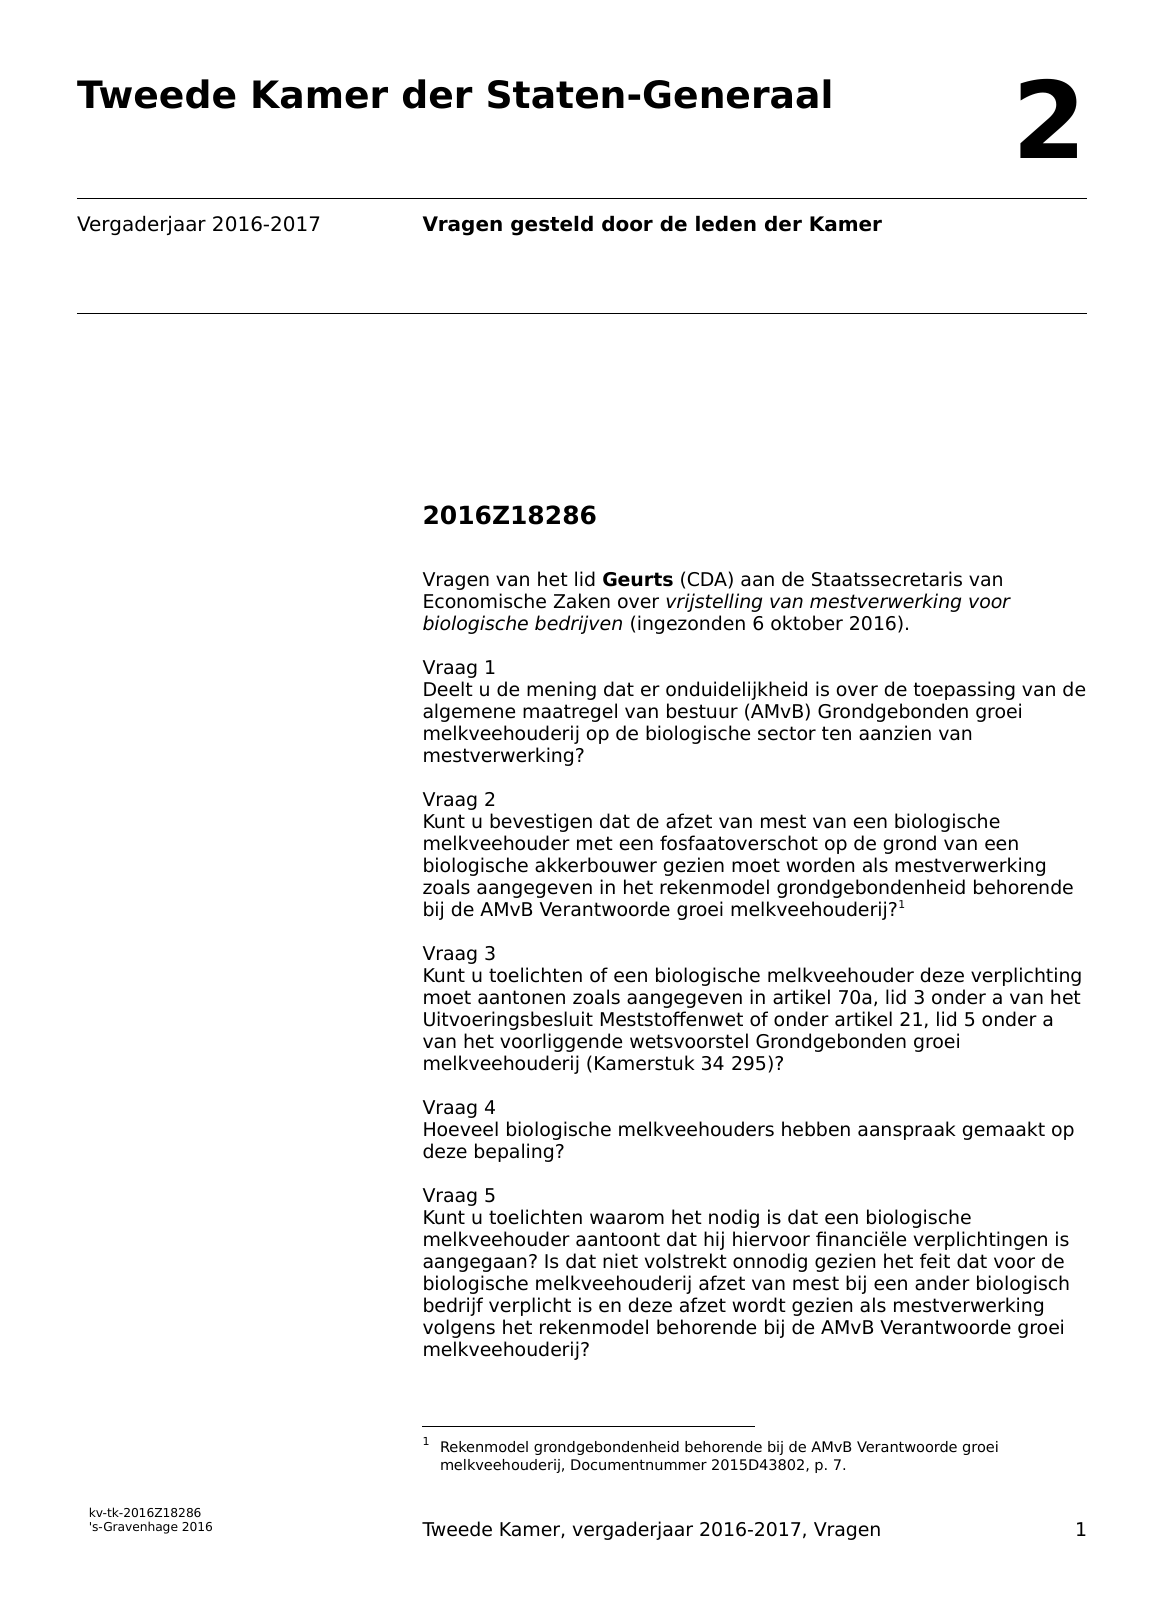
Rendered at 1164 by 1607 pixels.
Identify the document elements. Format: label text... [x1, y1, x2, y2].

text Vragen van het lid Geurts (CDA) aan de Staatssecretaris van Economische Zaken over vrijstelling van mestverwerking voor biologische bedrijven (ingezonden 6 oktober 2016). [422, 569, 1087, 635]
text kv-tk-2016Z18286 [88, 1506, 323, 1520]
table_header 2 [886, 59, 1087, 198]
text 2016Z18286 [422, 501, 1087, 531]
text Vraag 3 [422, 943, 1087, 965]
text Vraag 2 [422, 789, 1087, 811]
text Deelt u de mening dat er onduidelijkheid is over de toepassing van de algemene maatregel van bestuur (AMvB) Grondgebonden groei melkveehouderij op de biologische sector ten aanzien van mestverwerking? [422, 679, 1087, 767]
text Vraag 5 [422, 1185, 1087, 1207]
text Vraag 1 [422, 657, 1087, 679]
text Hoeveel biologische melkveehouders hebben aanspraak gemaakt op deze bepaling? [422, 1119, 1087, 1163]
text Kunt u toelichten of een biologische melkveehouder deze verplichting moet aantonen zoals aangegeven in artikel 70a, lid 3 onder a van het Uitvoeringsbesluit Meststoffenwet of onder artikel 21, lid 5 onder a van het voorliggende wetsvoorstel Grondgebonden groei melkveehouderij (Kamerstuk 34 295)? [422, 965, 1087, 1075]
table_cell Vergaderjaar 2016-2017 [77, 199, 422, 313]
text Kunt u toelichten waarom het nodig is dat een biologische melkveehouder aantoont dat hij hiervoor financiële verplichtingen is aangegaan? Is dat niet volstrekt onnodig gezien het feit dat voor de biologische melkveehouderij afzet van mest bij een ander biologisch bedrijf verplicht is en deze afzet wordt gezien als mestverwerking volgens het rekenmodel behorende bij de AMvB Verantwoorde groei melkveehouderij? [422, 1207, 1087, 1361]
text Kunt u bevestigen dat de afzet van mest van een biologische melkveehouder met een fosfaatoverschot op de grond van een biologische akkerbouwer gezien moet worden als mestverwerking zoals aangegeven in het rekenmodel grondgebondenheid behorende bij de AMvB Verantwoorde groei melkveehouderij? [422, 811, 1087, 921]
table_header Tweede Kamer der Staten-Generaal [77, 59, 886, 198]
text Vraag 4 [422, 1097, 1087, 1119]
text 's-Gravenhage 2016 [88, 1520, 323, 1534]
table_cell Vragen gesteld door de leden der Kamer [422, 199, 1087, 313]
text Rekenmodel grondgebondenheid behorende bij de AMvB Verantwoorde groei melkveehouderij, Documentnummer 2015D43802, p. 7. [422, 1435, 1087, 1474]
